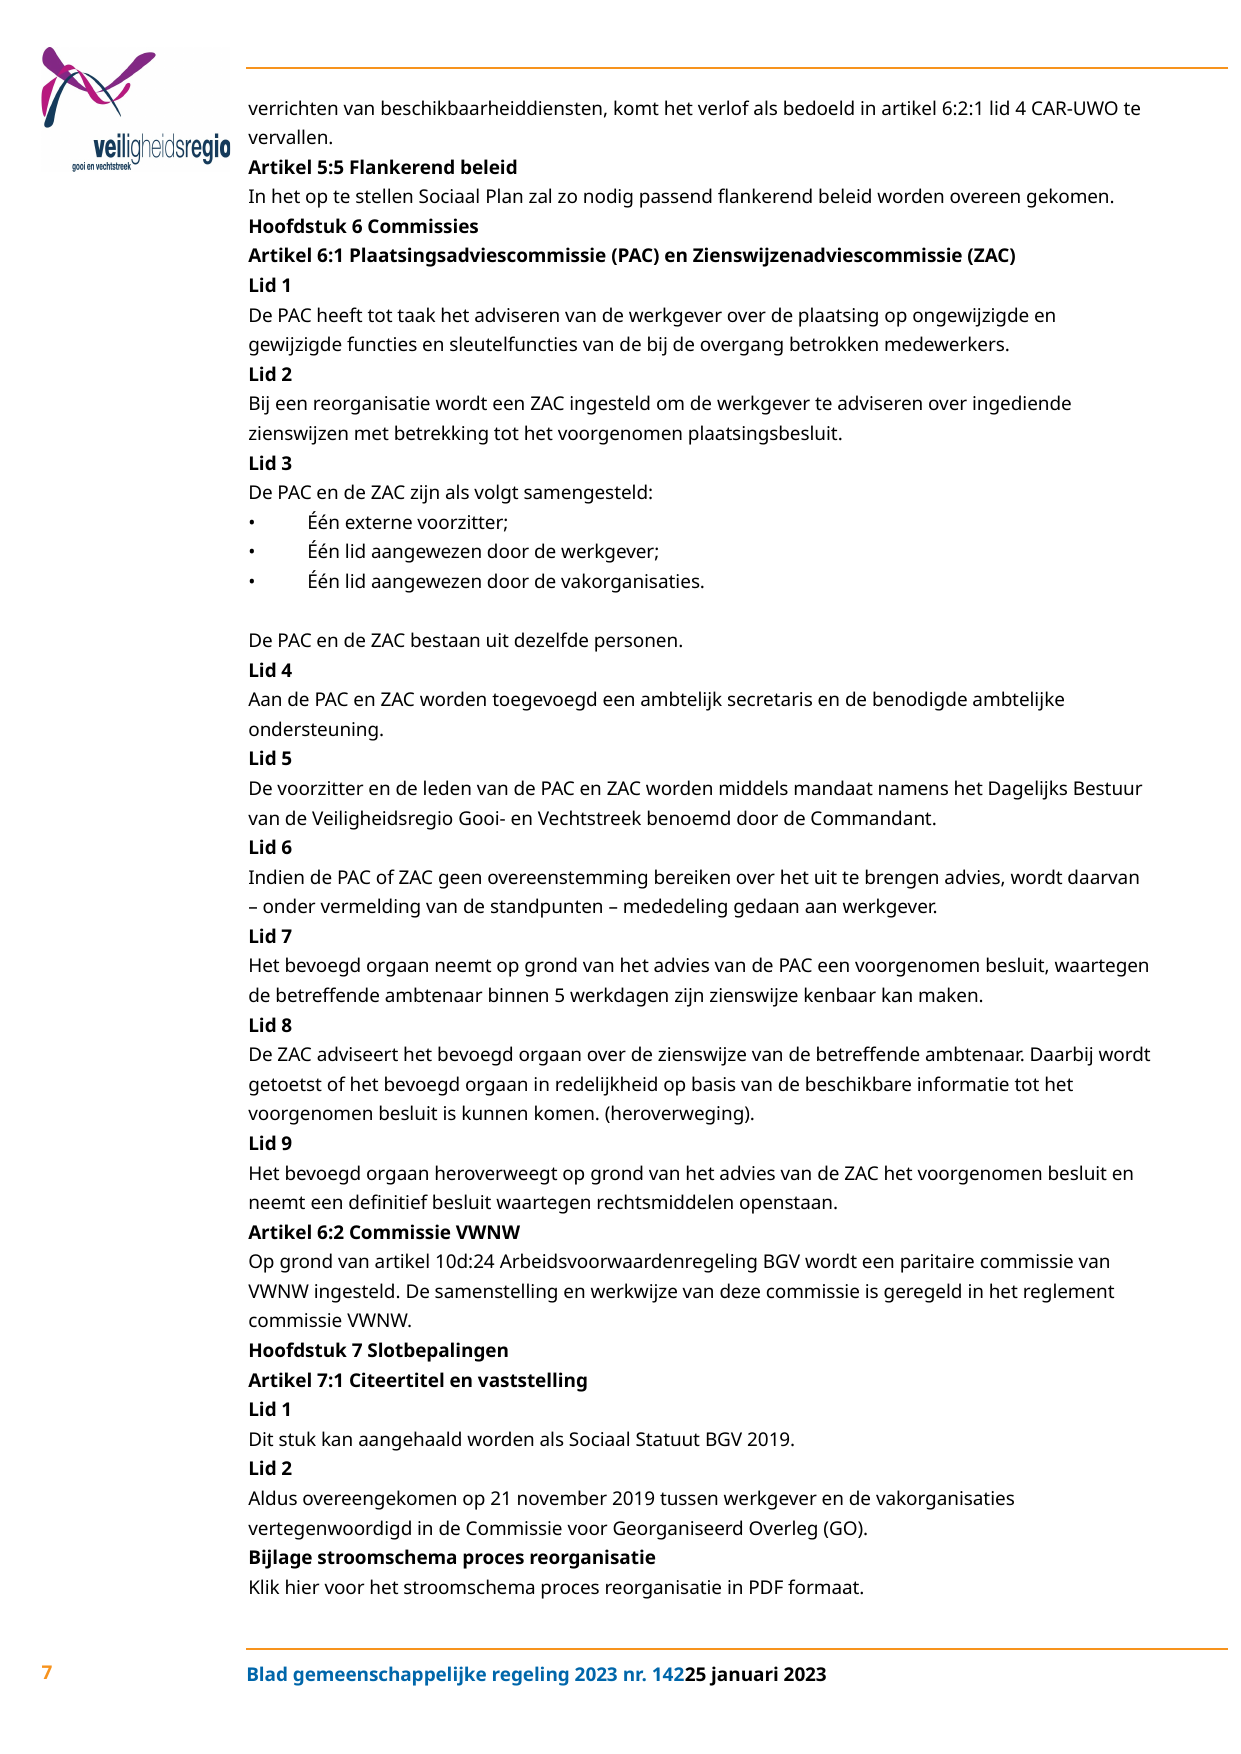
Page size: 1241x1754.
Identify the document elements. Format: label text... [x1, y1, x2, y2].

list Één externe voorzitter; [248, 509, 1152, 535]
text Lid 1 [248, 272, 1152, 298]
text Het bevoegd orgaan heroverweegt op grond van het advies van de ZAC het voorgenomen besluit en neemt een definitief besluit waartegen rechtsmiddelen openstaan. [248, 1160, 1152, 1215]
text Klik hier voor het stroomschema proces reorganisatie in PDF formaat. [248, 1574, 1152, 1600]
text Lid 8 [248, 1012, 1152, 1038]
text Bijlage stroomschema proces reorganisatie [248, 1544, 1152, 1570]
text Aldus overeengekomen op 21 november 2019 tussen werkgever en de vakorganisaties vertegenwoordigd in de Commissie voor Georganiseerd Overleg (GO). [248, 1485, 1152, 1541]
text verrichten van beschikbaarheiddiensten, komt het verlof als bedoeld in artikel 6:2:1 lid 4 CAR-UWO te vervallen. [248, 95, 1152, 150]
text Lid 7 [248, 923, 1152, 949]
text Lid 9 [248, 1130, 1152, 1156]
text Bij een reorganisatie wordt een ZAC ingesteld om de werkgever te adviseren over ingediende zienswijzen met betrekking tot het voorgenomen plaatsingsbesluit. [248, 391, 1152, 446]
text In het op te stellen Sociaal Plan zal zo nodig passend flankerend beleid worden overeen gekomen. [248, 183, 1152, 209]
text Lid 3 [248, 450, 1152, 476]
text Artikel 6:2 Commissie VWNW [248, 1219, 1152, 1245]
text Lid 2 [248, 1456, 1152, 1481]
text Aan de PAC en ZAC worden toegevoegd een ambtelijk secretaris en de benodigde ambtelijke ondersteuning. [248, 686, 1152, 742]
text De ZAC adviseert het bevoegd orgaan over de zienswijze van de betreffende ambtenaar. Daarbij wordt getoetst of het bevoegd orgaan in redelijkheid op basis van de beschikbare informatie tot het voorgenomen besluit is kunnen komen. (heroverweging). [248, 1041, 1152, 1126]
text De voorzitter en de leden van de PAC en ZAC worden middels mandaat namens het Dagelijks Bestuur van de Veiligheidsregio Gooi- en Vechtstreek benoemd door de Commandant. [248, 775, 1152, 831]
text Lid 1 [248, 1396, 1152, 1422]
text Indien de PAC of ZAC geen overeenstemming bereiken over het uit te brengen advies, wordt daarvan – onder vermelding van de standpunten – mededeling gedaan aan werkgever. [248, 864, 1152, 919]
text Lid 4 [248, 657, 1152, 683]
text Artikel 7:1 Citeertitel en vaststelling [248, 1367, 1152, 1393]
text Op grond van artikel 10d:24 Arbeidsvoorwaardenregeling BGV wordt een paritaire commissie van VWNW ingesteld. De samenstelling en werkwijze van deze commissie is geregeld in het reglement commissie VWNW. [248, 1248, 1152, 1333]
list Één lid aangewezen door de vakorganisaties. [248, 568, 1152, 594]
text De PAC en de ZAC bestaan uit dezelfde personen. [248, 627, 1152, 653]
text Lid 5 [248, 746, 1152, 771]
text Het bevoegd orgaan neemt op grond van het advies van de PAC een voorgenomen besluit, waartegen de betreffende ambtenaar binnen 5 werkdagen zijn zienswijze kenbaar kan maken. [248, 953, 1152, 1008]
text Lid 6 [248, 834, 1152, 860]
text De PAC heeft tot taak het adviseren van de werkgever over de plaatsing op ongewijzigde en gewijzigde functies en sleutelfuncties van de bij de overgang betrokken medewerkers. [248, 302, 1152, 357]
picture [41, 47, 231, 172]
text De PAC en de ZAC zijn als volgt samengesteld: [248, 479, 1152, 505]
text Hoofdstuk 6 Commissies [248, 213, 1152, 239]
text Artikel 6:1 Plaatsingsadviescommissie (PAC) en Zienswijzenadviescommissie (ZAC) [248, 243, 1152, 268]
list Één lid aangewezen door de werkgever; [248, 538, 1152, 564]
text Hoofdstuk 7 Slotbepalingen [248, 1337, 1152, 1363]
text Dit stuk kan aangehaald worden als Sociaal Statuut BGV 2019. [248, 1426, 1152, 1452]
text Artikel 5:5 Flankerend beleid [248, 154, 1152, 180]
text Lid 2 [248, 361, 1152, 387]
